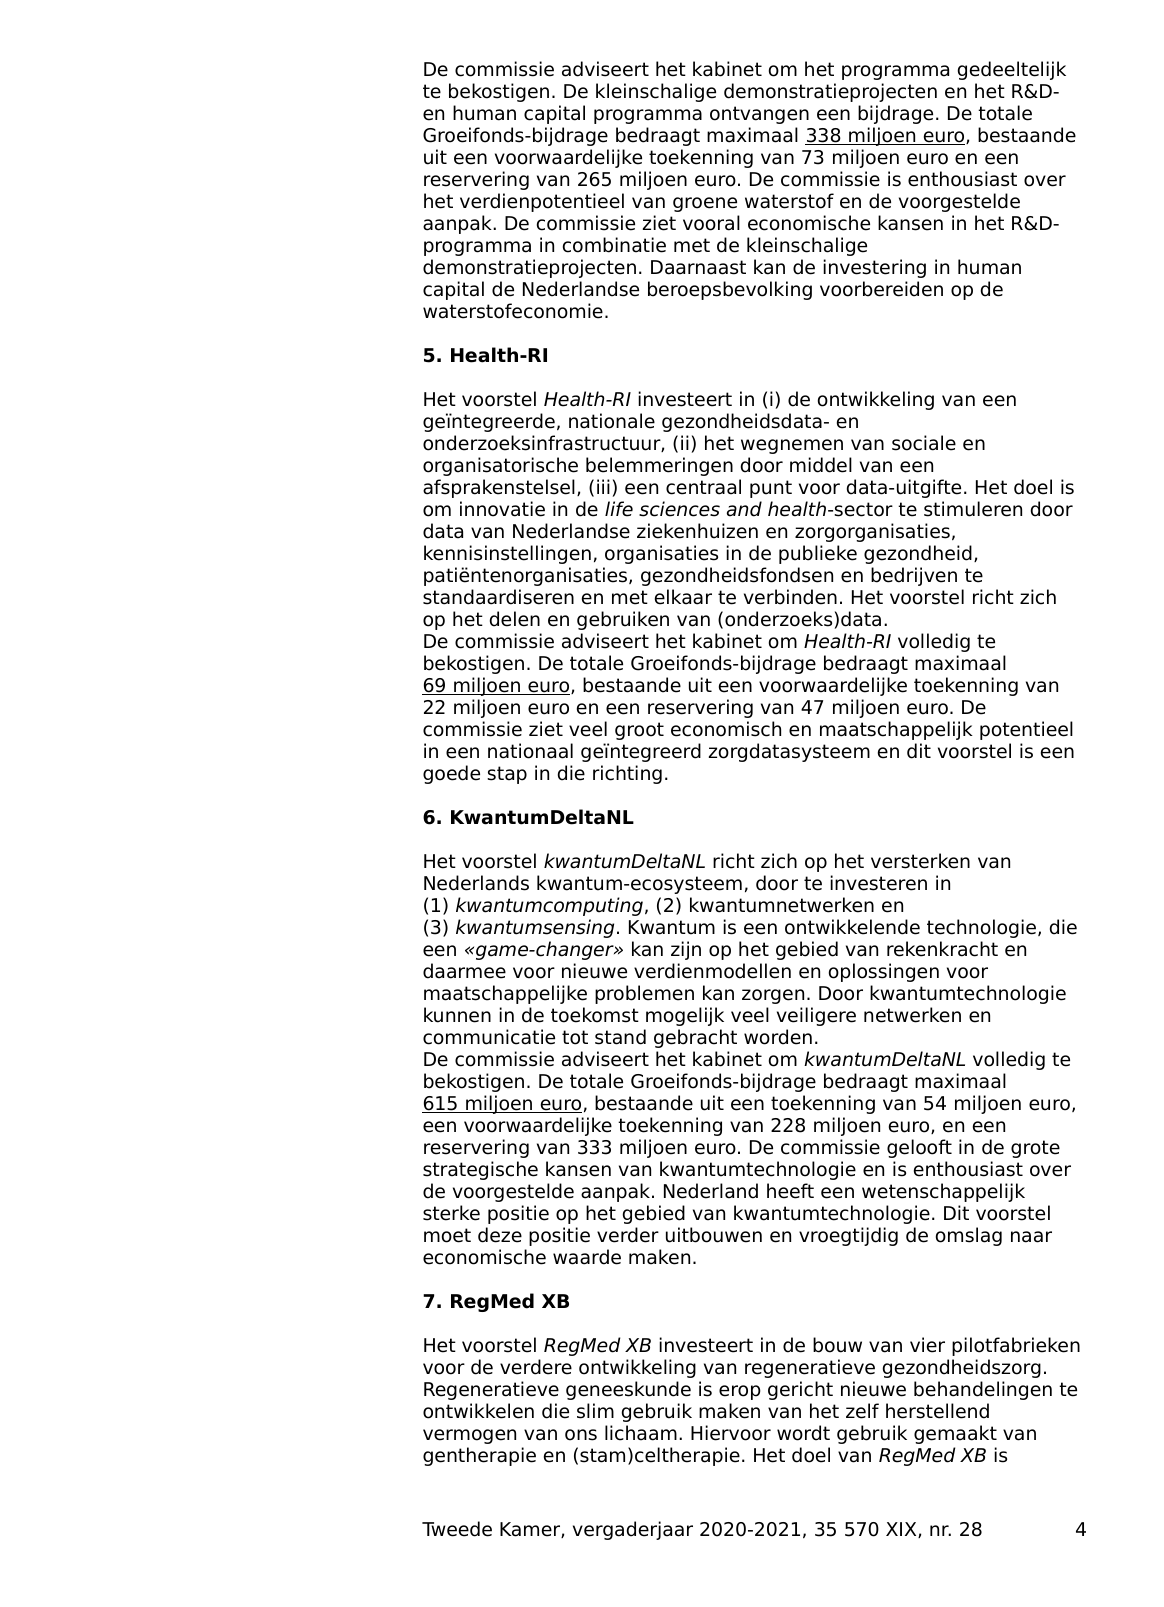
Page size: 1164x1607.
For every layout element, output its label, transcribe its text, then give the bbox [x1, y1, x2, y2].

text Het voorstel RegMed XB investeert in de bouw van vier pilotfabrieken voor de verdere ontwikkeling van regeneratieve gezondheidszorg. Regeneratieve geneeskunde is erop gericht nieuwe behandelingen te ontwikkelen die slim gebruik maken van het zelf herstellend vermogen van ons lichaam. Hiervoor wordt gebruik gemaakt van gentherapie en (stam)celtherapie. Het doel van RegMed XB is [422, 1335, 1087, 1467]
text De commissie adviseert het kabinet om kwantumDeltaNL volledig te bekostigen. De totale Groeifonds-bijdrage bedraagt maximaal 615 miljoen euro, bestaande uit een toekenning van 54 miljoen euro, een voorwaardelijke toekenning van 228 miljoen euro, en een reservering van 333 miljoen euro. De commissie gelooft in de grote strategische kansen van kwantumtechnologie en is enthousiast over de voorgestelde aanpak. Nederland heeft een wetenschappelijk sterke positie op het gebied van kwantumtechnologie. Dit voorstel moet deze positie verder uitbouwen en vroegtijdig de omslag naar economische waarde maken. [422, 1049, 1087, 1269]
text Het voorstel Health-RI investeert in (i) de ontwikkeling van een geïntegreerde, nationale gezondheidsdata- en onderzoeksinfrastructuur, (ii) het wegnemen van sociale en organisatorische belemmeringen door middel van een afsprakenstelsel, (iii) een centraal punt voor data-uitgifte. Het doel is om innovatie in de life sciences and health-sector te stimuleren door data van Nederlandse ziekenhuizen en zorgorganisaties, kennisinstellingen, organisaties in de publieke gezondheid, patiëntenorganisaties, gezondheidsfondsen en bedrijven te standaardiseren en met elkaar te verbinden. Het voorstel richt zich op het delen en gebruiken van (onderzoeks)data. [422, 389, 1087, 631]
text De commissie adviseert het kabinet om het programma gedeeltelijk te bekostigen. De kleinschalige demonstratieprojecten en het R&D- en human capital programma ontvangen een bijdrage. De totale Groeifonds-bijdrage bedraagt maximaal 338 miljoen euro, bestaande uit een voorwaardelijke toekenning van 73 miljoen euro en een reservering van 265 miljoen euro. De commissie is enthousiast over het verdienpotentieel van groene waterstof en de voorgestelde aanpak. De commissie ziet vooral economische kansen in het R&D-programma in combinatie met de kleinschalige demonstratieprojecten. Daarnaast kan de investering in human capital de Nederlandse beroepsbevolking voorbereiden op de waterstofeconomie. [422, 59, 1087, 323]
subtitle 7. RegMed XB [422, 1291, 1087, 1313]
text Het voorstel kwantumDeltaNL richt zich op het versterken van Nederlands kwantum-ecosysteem, door te investeren in (1) kwantumcomputing, (2) kwantumnetwerken en (3) kwantumsensing. Kwantum is een ontwikkelende technologie, die een «game-changer» kan zijn op het gebied van rekenkracht en daarmee voor nieuwe verdienmodellen en oplossingen voor maatschappelijke problemen kan zorgen. Door kwantumtechnologie kunnen in de toekomst mogelijk veel veiligere netwerken en communicatie tot stand gebracht worden. [422, 851, 1087, 1049]
text De commissie adviseert het kabinet om Health-RI volledig te bekostigen. De totale Groeifonds-bijdrage bedraagt maximaal 69 miljoen euro, bestaande uit een voorwaardelijke toekenning van 22 miljoen euro en een reservering van 47 miljoen euro. De commissie ziet veel groot economisch en maatschappelijk potentieel in een nationaal geïntegreerd zorgdatasysteem en dit voorstel is een goede stap in die richting. [422, 631, 1087, 785]
subtitle 5. Health-RI [422, 345, 1087, 367]
subtitle 6. KwantumDeltaNL [422, 807, 1087, 829]
